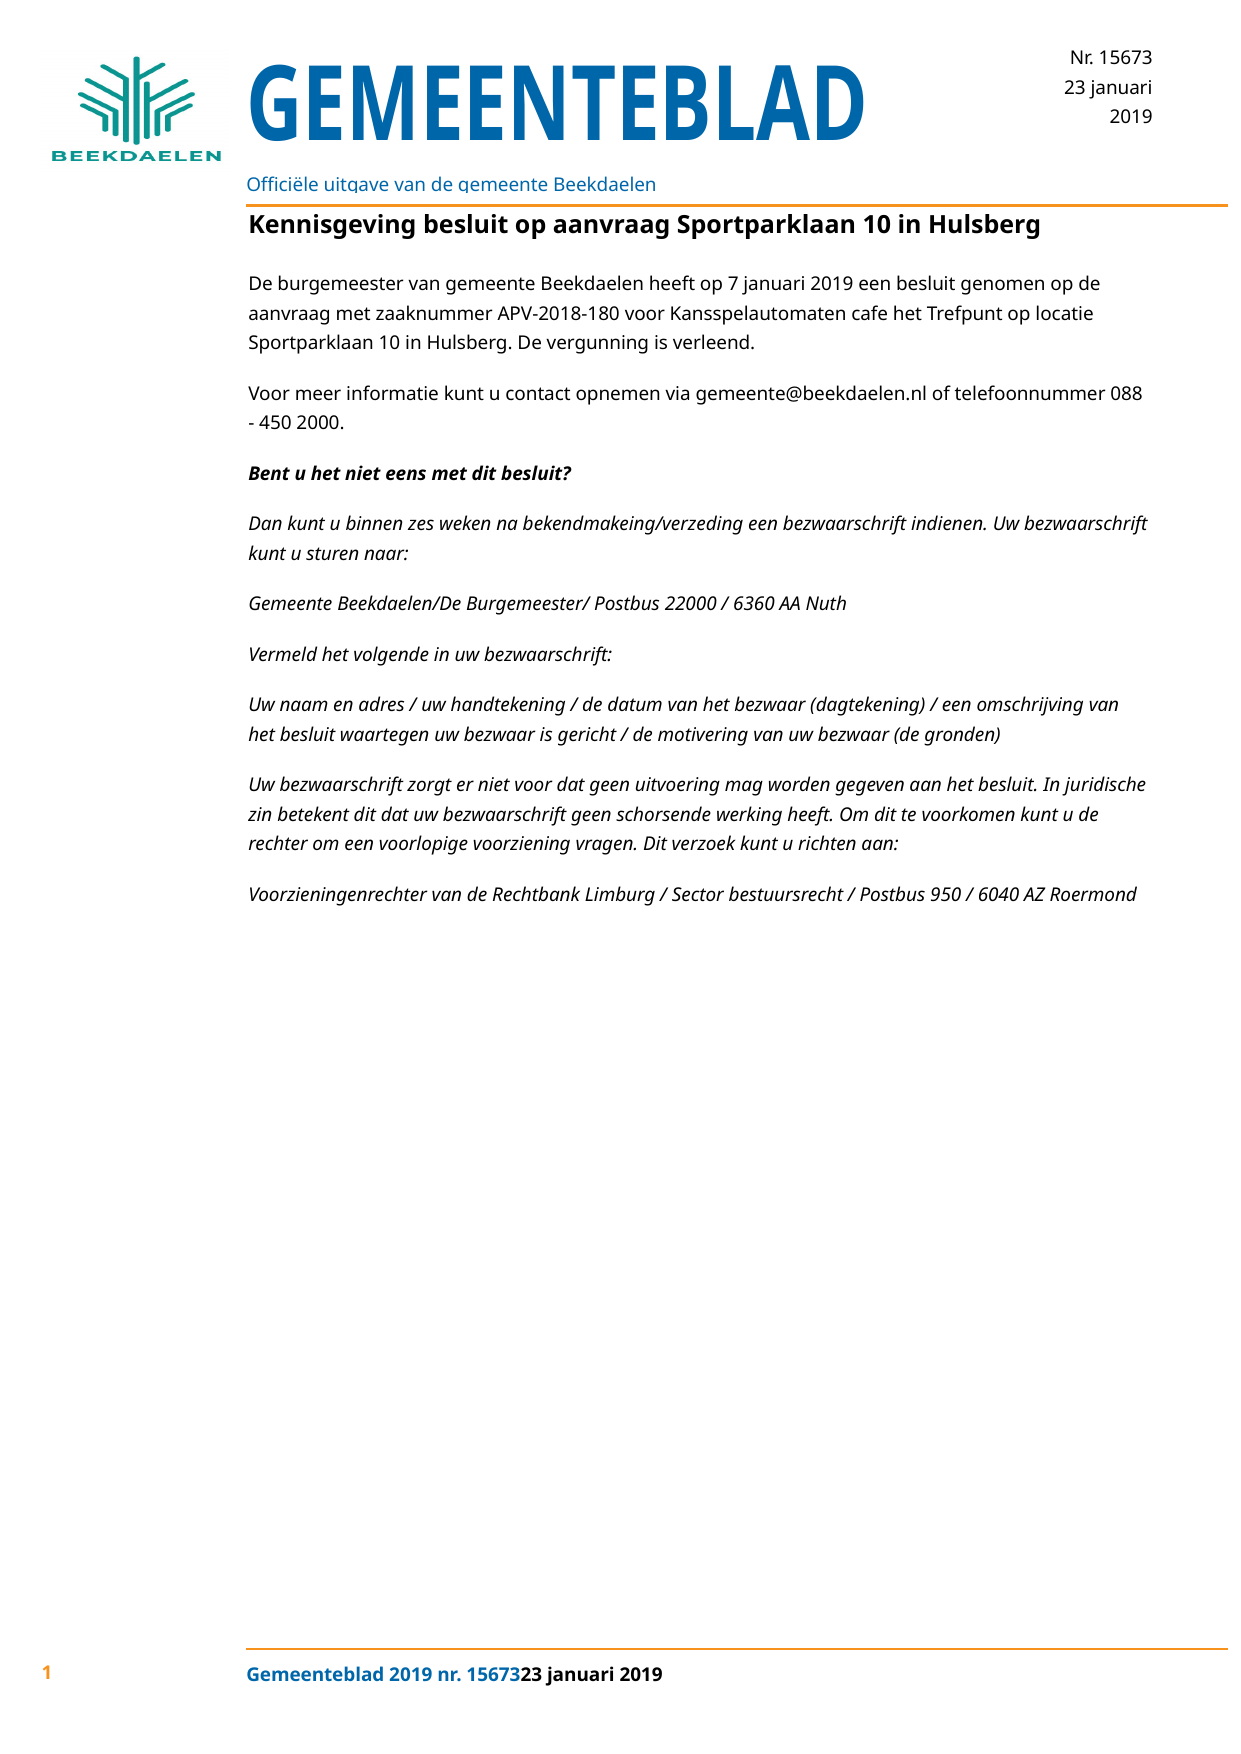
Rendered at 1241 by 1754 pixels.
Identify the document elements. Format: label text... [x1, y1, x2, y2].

text Bent u het niet eens met dit besluit? [248, 460, 1152, 486]
text Uw bezwaarschrift zorgt er niet voor dat geen uitvoering mag worden gegeven aan het besluit. In juridische zin betekent dit dat uw bezwaarschrift geen schorsende werking heeft. Om dit te voorkomen kunt u de rechter om een voorlopige voorziening vragen. Dit verzoek kunt u richten aan: [248, 771, 1152, 856]
picture [41, 47, 231, 172]
text Voor meer informatie kunt u contact opnemen via gemeente@beekdaelen.nl of telefoonnummer 088 - 450 2000. [248, 380, 1152, 435]
text Dan kunt u binnen zes weken na bekendmakeing/verzeding een bezwaarschrift indienen. Uw bezwaarschrift kunt u sturen naar: [248, 510, 1152, 566]
text De burgemeester van gemeente Beekdaelen heeft op 7 januari 2019 een besluit genomen op de aanvraag met zaaknummer APV-2018-180 voor Kansspelautomaten cafe het Trefpunt op locatie Sportparklaan 10 in Hulsberg. De vergunning is verleend. [248, 270, 1152, 355]
text Kennisgeving besluit op aanvraag Sportparklaan 10 in Hulsberg [248, 207, 1152, 241]
text Gemeente Beekdaelen/De Burgemeester/ Postbus 22000 / 6360 AA Nuth [248, 590, 1152, 616]
text Vermeld het volgende in uw bezwaarschrift: [248, 641, 1152, 666]
text Uw naam en adres / uw handtekening / de datum van het bezwaar (dagtekening) / een omschrijving van het besluit waartegen uw bezwaar is gericht / de motivering van uw bezwaar (de gronden) [248, 691, 1152, 746]
text Voorzieningenrechter van de Rechtbank Limburg / Sector bestuursrecht / Postbus 950 / 6040 AZ Roermond [248, 881, 1152, 906]
